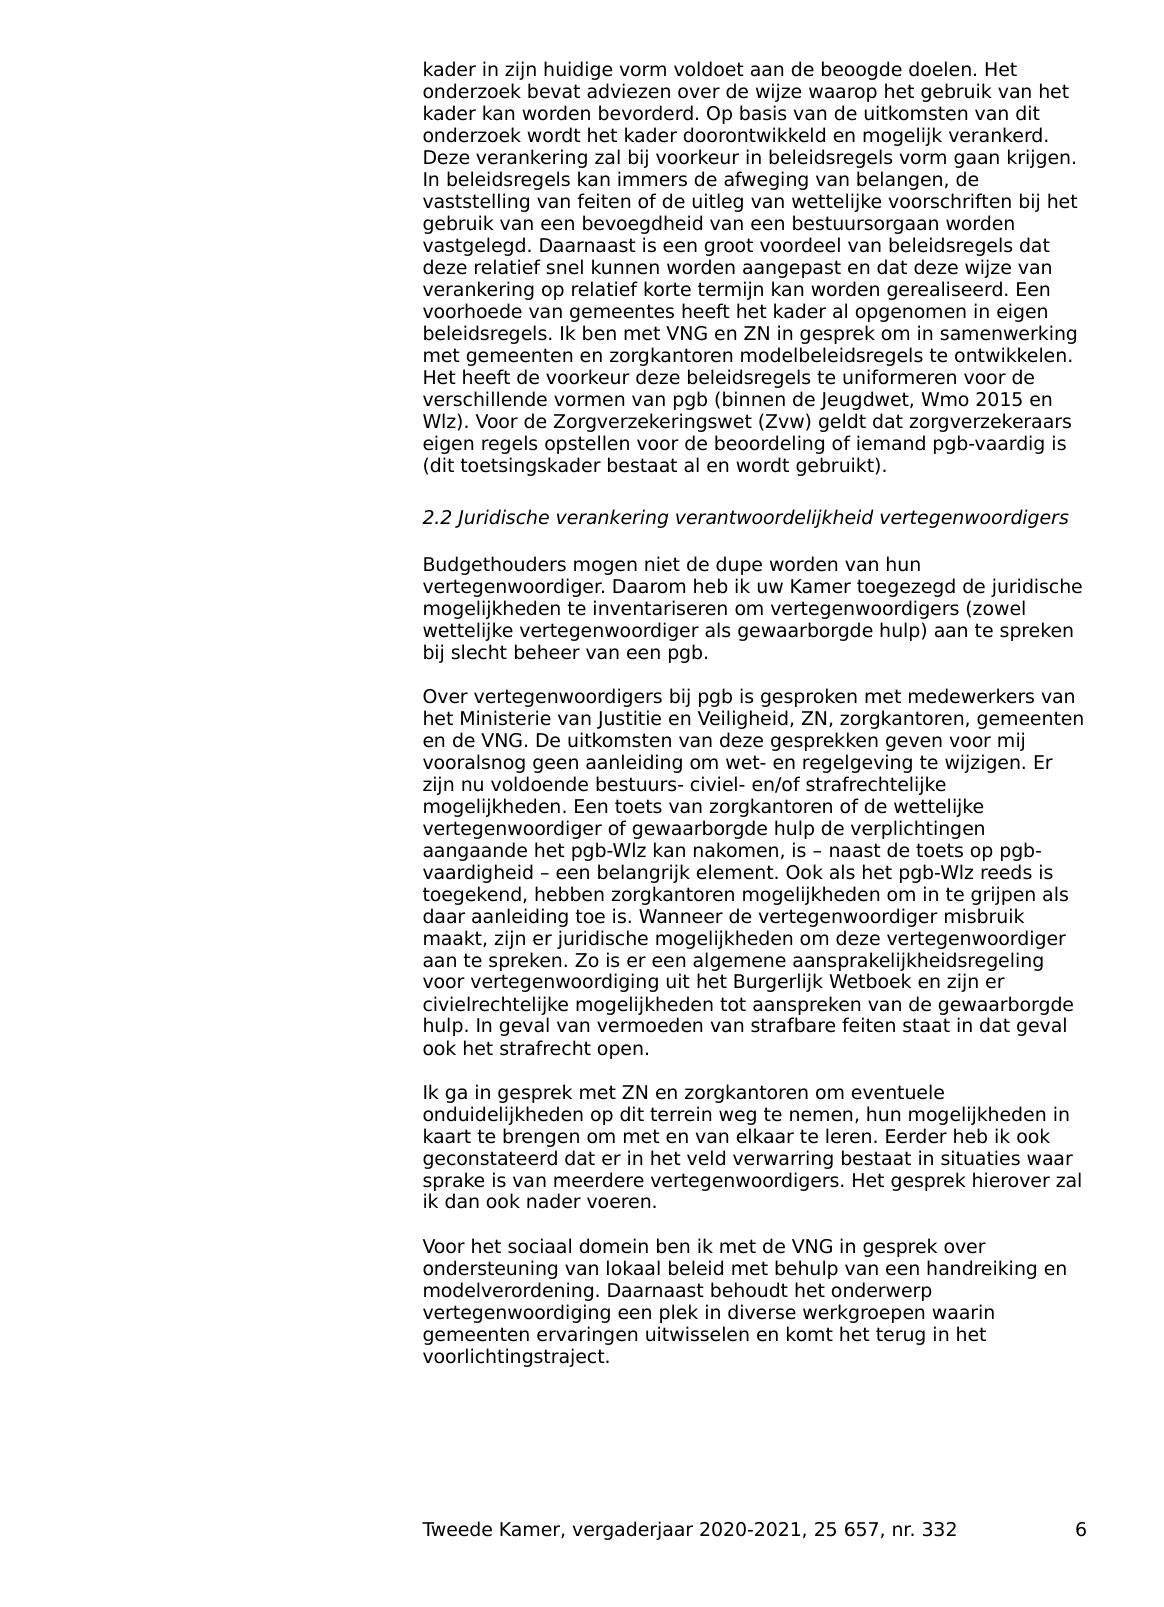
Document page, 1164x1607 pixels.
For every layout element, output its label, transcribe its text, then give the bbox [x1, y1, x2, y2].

text Budgethouders mogen niet de dupe worden van hun vertegenwoordiger. Daarom heb ik uw Kamer toegezegd de juridische mogelijkheden te inventariseren om vertegenwoordigers (zowel wettelijke vertegenwoordiger als gewaarborgde hulp) aan te spreken bij slecht beheer van een pgb. [422, 554, 1087, 663]
text kader in zijn huidige vorm voldoet aan de beoogde doelen. Het onderzoek bevat adviezen over de wijze waarop het gebruik van het kader kan worden bevorderd. Op basis van de uitkomsten van dit onderzoek wordt het kader doorontwikkeld en mogelijk verankerd. Deze verankering zal bij voorkeur in beleidsregels vorm gaan krijgen. In beleidsregels kan immers de afweging van belangen, de vaststelling van feiten of de uitleg van wettelijke voorschriften bij het gebruik van een bevoegdheid van een bestuursorgaan worden vastgelegd. Daarnaast is een groot voordeel van beleidsregels dat deze relatief snel kunnen worden aangepast en dat deze wijze van verankering op relatief korte termijn kan worden gerealiseerd. Een voorhoede van gemeentes heeft het kader al opgenomen in eigen beleidsregels. Ik ben met VNG en ZN in gesprek om in samenwerking met gemeenten en zorgkantoren modelbeleidsregels te ontwikkelen. Het heeft de voorkeur deze beleidsregels te uniformeren voor de verschillende vormen van pgb (binnen de Jeugdwet, Wmo 2015 en Wlz). Voor de Zorgverzekeringswet (Zvw) geldt dat zorgverzekeraars eigen regels opstellen voor de beoordeling of iemand pgb-vaardig is (dit toetsingskader bestaat al en wordt gebruikt). [422, 59, 1087, 477]
text Over vertegenwoordigers bij pgb is gesproken met medewerkers van het Ministerie van Justitie en Veiligheid, ZN, zorgkantoren, gemeenten en de VNG. De uitkomsten van deze gesprekken geven voor mij vooralsnog geen aanleiding om wet- en regelgeving te wijzigen. Er zijn nu voldoende bestuurs- civiel- en/of strafrechtelijke mogelijkheden. Een toets van zorgkantoren of de wettelijke vertegenwoordiger of gewaarborgde hulp de verplichtingen aangaande het pgb-Wlz kan nakomen, is – naast de toets op pgb-vaardigheid – een belangrijk element. Ook als het pgb-Wlz reeds is toegekend, hebben zorgkantoren mogelijkheden om in te grijpen als daar aanleiding toe is. Wanneer de vertegenwoordiger misbruik maakt, zijn er juridische mogelijkheden om deze vertegenwoordiger aan te spreken. Zo is er een algemene aansprakelijkheidsregeling voor vertegenwoordiging uit het Burgerlijk Wetboek en zijn er civielrechtelijke mogelijkheden tot aanspreken van de gewaarborgde hulp. In geval van vermoeden van strafbare feiten staat in dat geval ook het strafrecht open. [422, 686, 1087, 1059]
text Ik ga in gesprek met ZN en zorgkantoren om eventuele onduidelijkheden op dit terrein weg te nemen, hun mogelijkheden in kaart te brengen om met en van elkaar te leren. Eerder heb ik ook geconstateerd dat er in het veld verwarring bestaat in situaties waar sprake is van meerdere vertegenwoordigers. Het gesprek hierover zal ik dan ook nader voeren. [422, 1082, 1087, 1213]
text Voor het sociaal domein ben ik met de VNG in gesprek over ondersteuning van lokaal beleid met behulp van een handreiking en modelverordening. Daarnaast behoudt het onderwerp vertegenwoordiging een plek in diverse werkgroepen waarin gemeenten ervaringen uitwisselen en komt het terug in het voorlichtingstraject. [422, 1236, 1087, 1367]
subtitle 2.2 Juridische verankering verantwoordelijkheid vertegenwoordigers [422, 507, 1087, 529]
